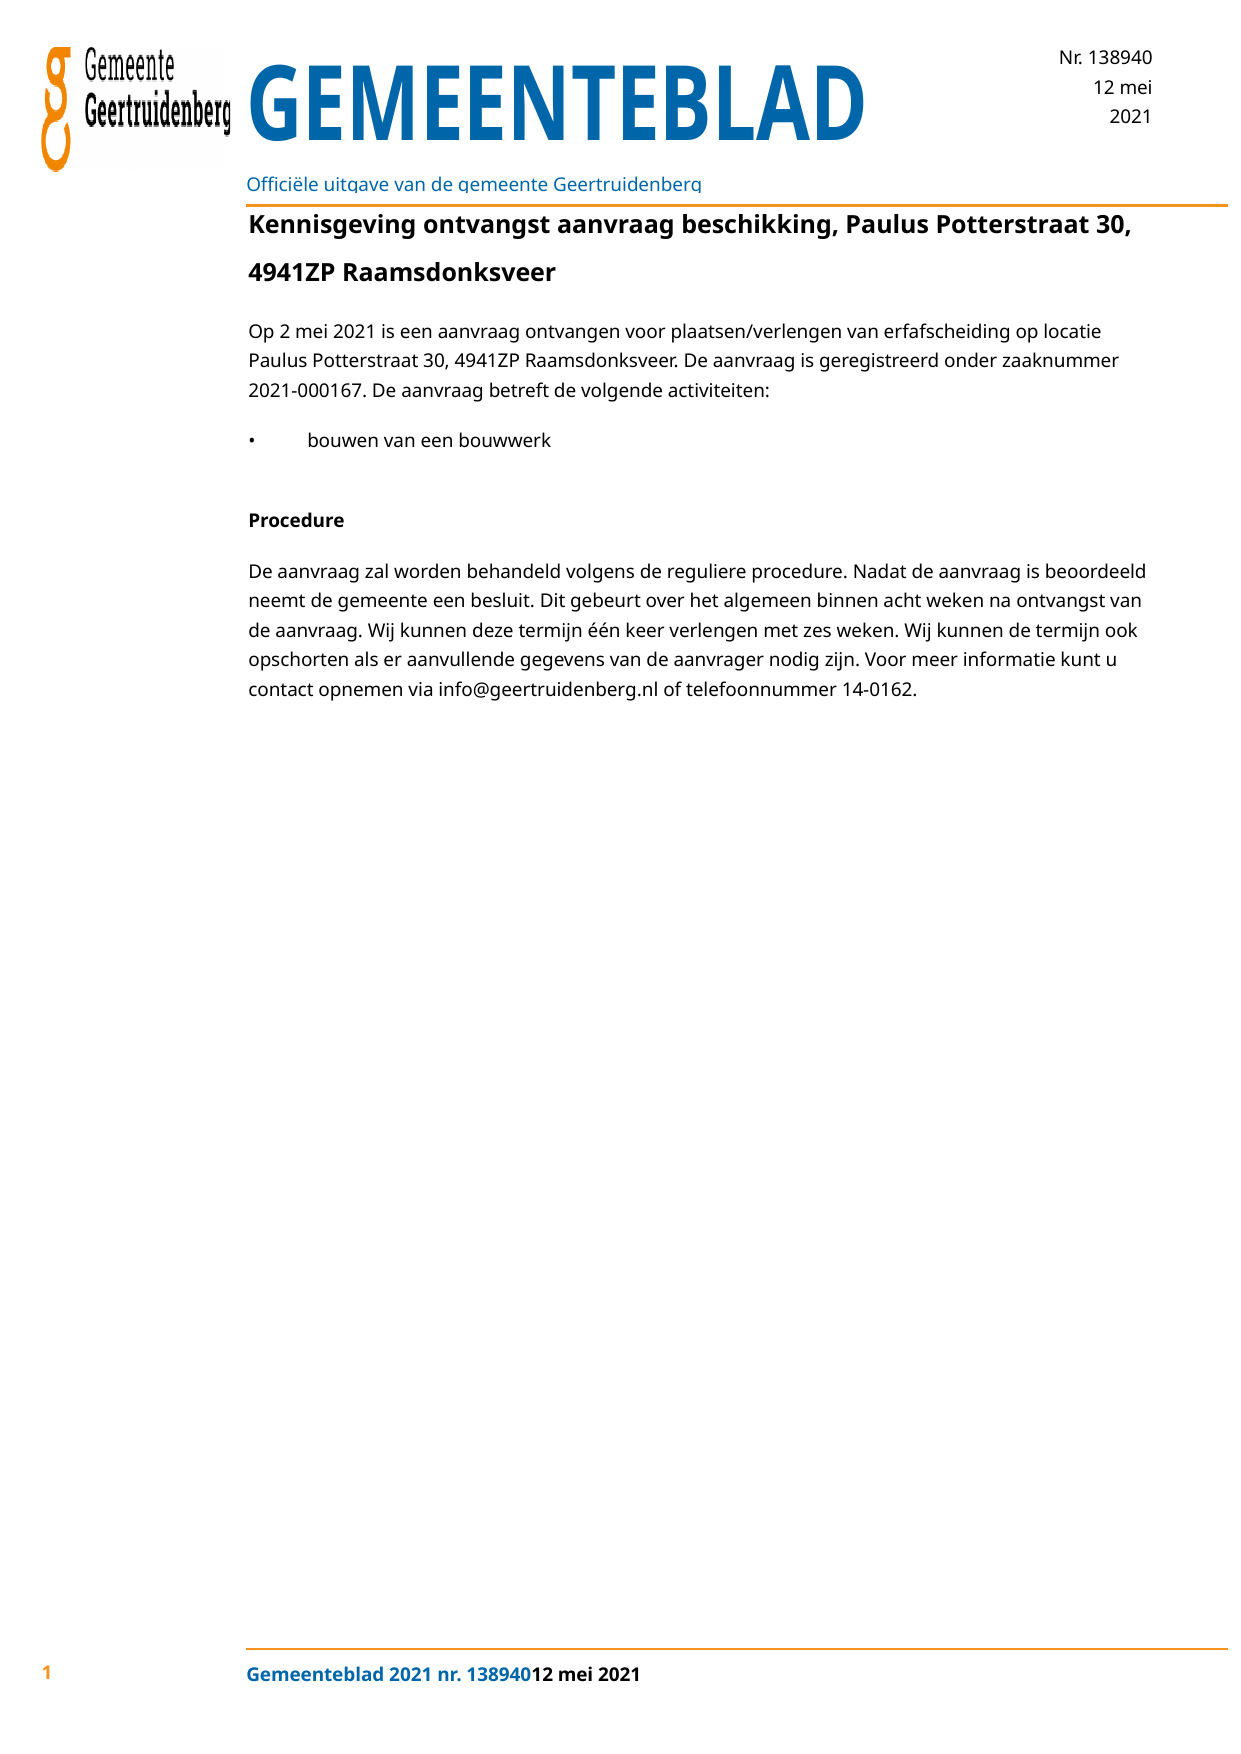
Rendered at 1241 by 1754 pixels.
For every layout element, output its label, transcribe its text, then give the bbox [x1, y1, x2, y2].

text De aanvraag zal worden behandeld volgens de reguliere procedure. Nadat de aanvraag is beoordeeld neemt de gemeente een besluit. Dit gebeurt over het algemeen binnen acht weken na ontvangst van de aanvraag. Wij kunnen deze termijn één keer verlengen met zes weken. Wij kunnen de termijn ook opschorten als er aanvullende gegevens van de aanvrager nodig zijn. Voor meer informatie kunt u contact opnemen via info@geertruidenberg.nl of telefoonnummer 14-0162. [248, 558, 1152, 702]
text Procedure [248, 507, 1152, 533]
list bouwen van een bouwwerk [248, 427, 1152, 453]
picture [41, 47, 231, 172]
text Kennisgeving ontvangst aanvraag beschikking, Paulus Potterstraat 30, 4941ZP Raamsdonksveer [248, 207, 1152, 288]
text Op 2 mei 2021 is een aanvraag ontvangen voor plaatsen/verlengen van erfafscheiding op locatie Paulus Potterstraat 30, 4941ZP Raamsdonksveer. De aanvraag is geregistreerd onder zaaknummer 2021-000167. De aanvraag betreft de volgende activiteiten: [248, 318, 1152, 403]
